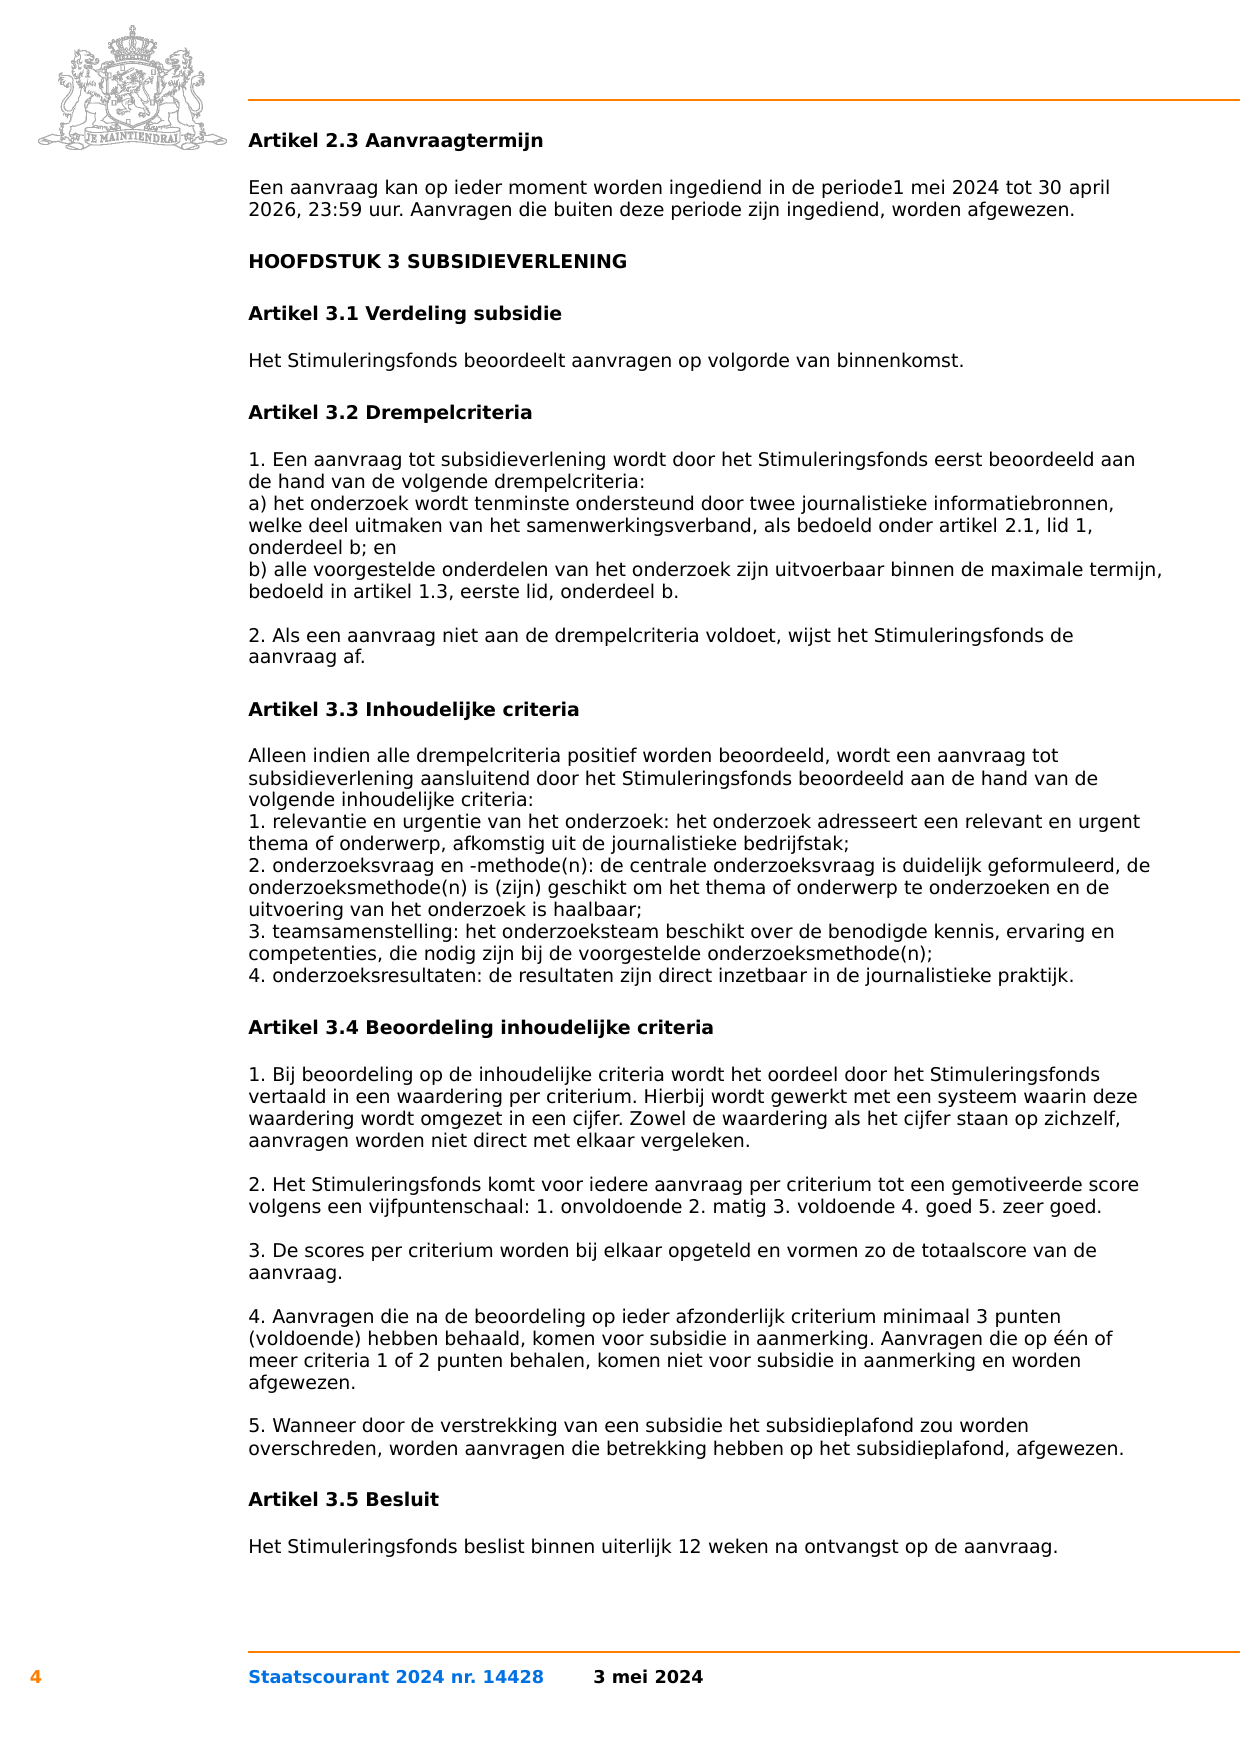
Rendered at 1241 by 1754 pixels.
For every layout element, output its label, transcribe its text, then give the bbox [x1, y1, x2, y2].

text 3. teamsamenstelling: het onderzoeksteam beschikt over de benodigde kennis, ervaring en competenties, die nodig zijn bij de voorgestelde onderzoeksmethode(n); [248, 921, 1163, 965]
text Alleen indien alle drempelcriteria positief worden beoordeeld, wordt een aanvraag tot subsidieverlening aansluitend door het Stimuleringsfonds beoordeeld aan de hand van de volgende inhoudelijke criteria: [248, 745, 1163, 811]
text 1. relevantie en urgentie van het onderzoek: het onderzoek adresseert een relevant en urgent thema of onderwerp, afkomstig uit de journalistieke bedrijfstak; [248, 811, 1163, 855]
picture [38, 25, 227, 150]
text b) alle voorgestelde onderdelen van het onderzoek zijn uitvoerbaar binnen de maximale termijn, bedoeld in artikel 1.3, eerste lid, onderdeel b. [248, 559, 1163, 603]
subtitle Artikel 3.4 Beoordeling inhoudelijke criteria [248, 1017, 1163, 1039]
text 4. Aanvragen die na de beoordeling op ieder afzonderlijk criterium minimaal 3 punten (voldoende) hebben behaald, komen voor subsidie in aanmerking. Aanvragen die op één of meer criteria 1 of 2 punten behalen, komen niet voor subsidie in aanmerking en worden afgewezen. [248, 1306, 1163, 1393]
subtitle HOOFDSTUK 3 SUBSIDIEVERLENING [248, 251, 1163, 273]
subtitle Artikel 3.3 Inhoudelijke criteria [248, 698, 1163, 720]
text Het Stimuleringsfonds beoordeelt aanvragen op volgorde van binnenkomst. [248, 350, 1163, 372]
text 1. Bij beoordeling op de inhoudelijke criteria wordt het oordeel door het Stimuleringsfonds vertaald in een waardering per criterium. Hierbij wordt gewerkt met een systeem waarin deze waardering wordt omgezet in een cijfer. Zowel de waardering als het cijfer staan op zichzelf, aanvragen worden niet direct met elkaar vergeleken. [248, 1064, 1163, 1152]
text 2. Als een aanvraag niet aan de drempelcriteria voldoet, wijst het Stimuleringsfonds de aanvraag af. [248, 624, 1163, 668]
text 2. onderzoeksvraag en -methode(n): de centrale onderzoeksvraag is duidelijk geformuleerd, de onderzoeksmethode(n) is (zijn) geschikt om het thema of onderwerp te onderzoeken en de uitvoering van het onderzoek is haalbaar; [248, 855, 1163, 921]
text Een aanvraag kan op ieder moment worden ingediend in de periode1 mei 2024 tot 30 april 2026, 23:59 uur. Aanvragen die buiten deze periode zijn ingediend, worden afgewezen. [248, 177, 1163, 221]
subtitle Artikel 3.1 Verdeling subsidie [248, 303, 1163, 325]
text 5. Wanneer door de verstrekking van een subsidie het subsidieplafond zou worden overschreden, worden aanvragen die betrekking hebben op het subsidieplafond, afgewezen. [248, 1415, 1163, 1459]
subtitle Artikel 3.2 Drempelcriteria [248, 402, 1163, 424]
subtitle Artikel 3.5 Besluit [248, 1489, 1163, 1511]
text 3. De scores per criterium worden bij elkaar opgeteld en vormen zo de totaalscore van de aanvraag. [248, 1240, 1163, 1284]
subtitle Artikel 2.3 Aanvraagtermijn [248, 130, 1163, 152]
text a) het onderzoek wordt tenminste ondersteund door twee journalistieke informatiebronnen, welke deel uitmaken van het samenwerkingsverband, als bedoeld onder artikel 2.1, lid 1, onderdeel b; en [248, 493, 1163, 559]
text 1. Een aanvraag tot subsidieverlening wordt door het Stimuleringsfonds eerst beoordeeld aan de hand van de volgende drempelcriteria: [248, 449, 1163, 493]
text 2. Het Stimuleringsfonds komt voor iedere aanvraag per criterium tot een gemotiveerde score volgens een vijfpuntenschaal: 1. onvoldoende 2. matig 3. voldoende 4. goed 5. zeer goed. [248, 1174, 1163, 1218]
text Het Stimuleringsfonds beslist binnen uiterlijk 12 weken na ontvangst op de aanvraag. [248, 1536, 1163, 1558]
text 4. onderzoeksresultaten: de resultaten zijn direct inzetbaar in de journalistieke praktijk. [248, 965, 1163, 987]
